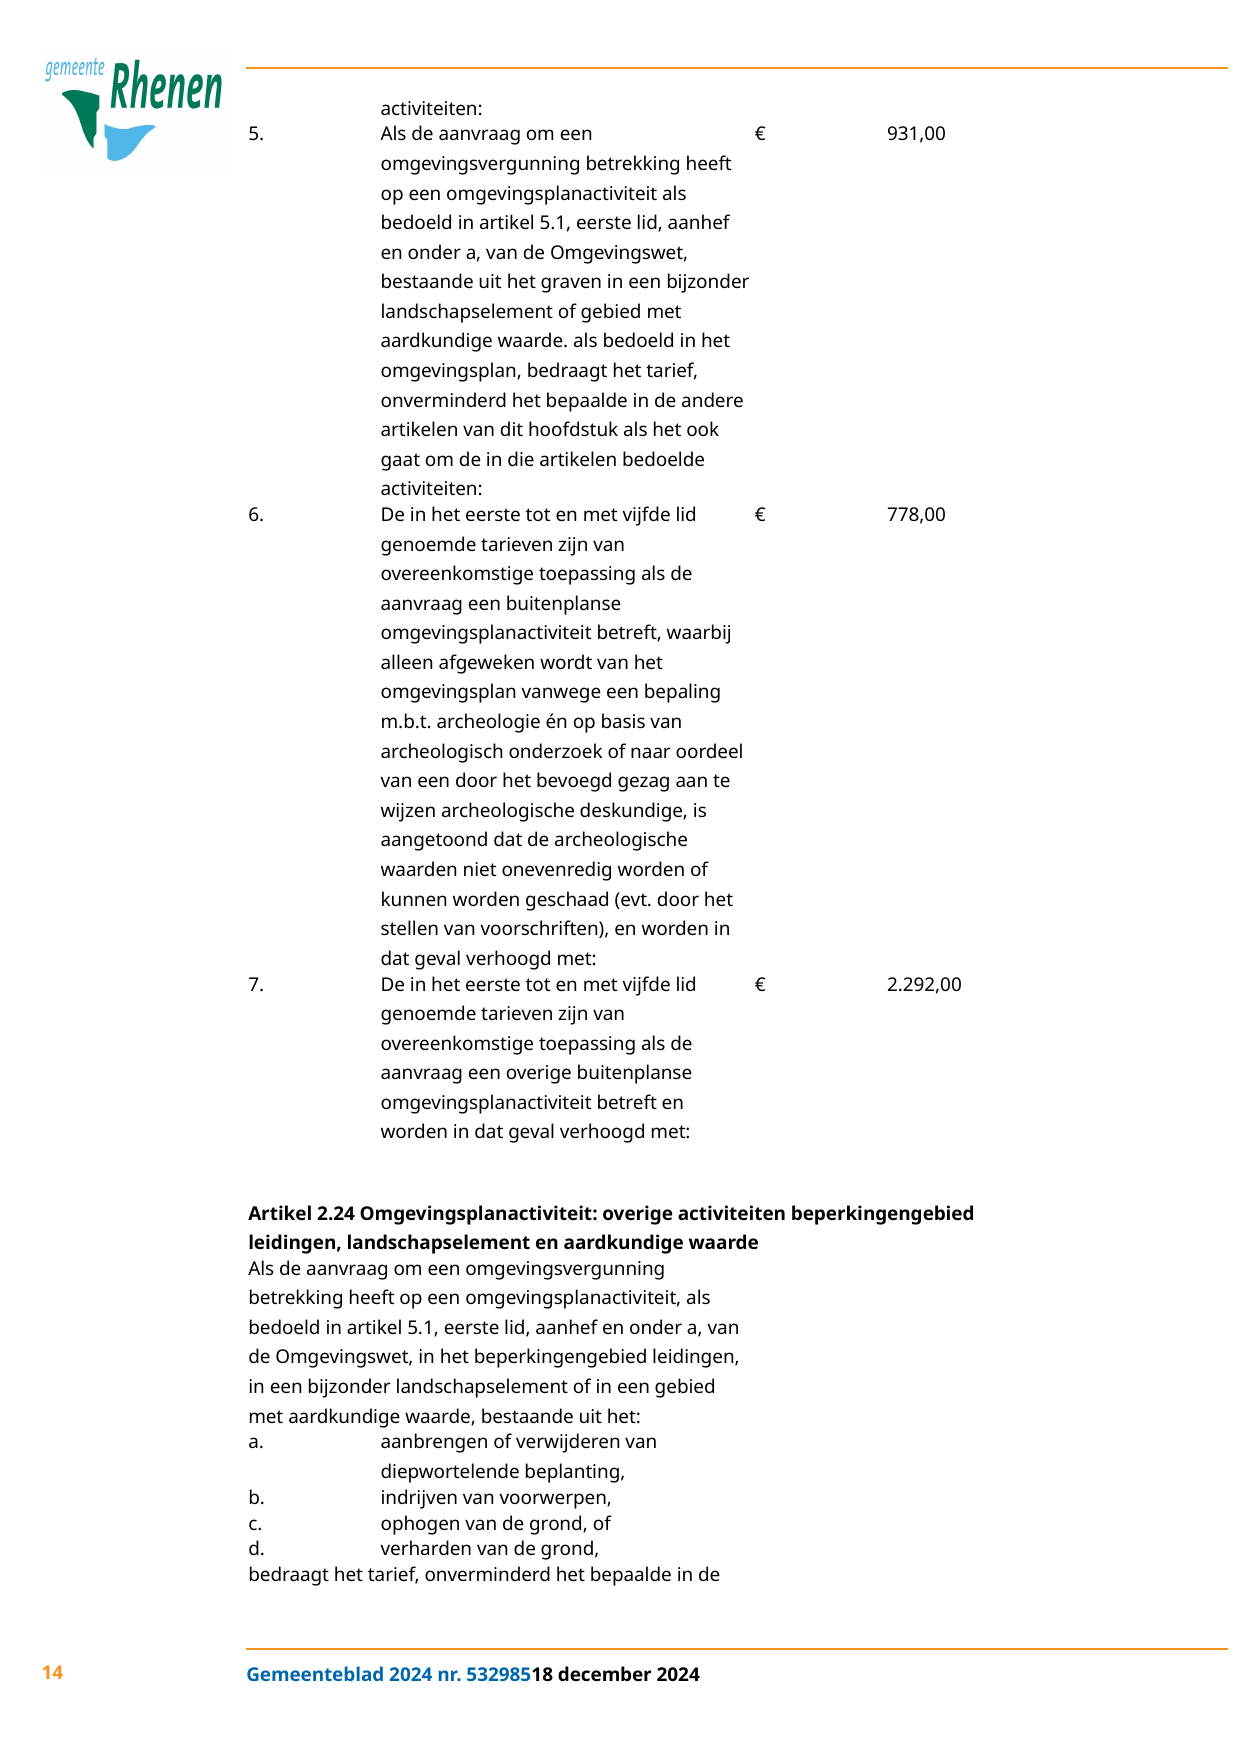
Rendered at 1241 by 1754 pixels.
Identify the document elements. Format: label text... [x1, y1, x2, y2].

table_cell verharden van de grond, [380, 1535, 754, 1561]
table_cell [887, 95, 1019, 121]
table_cell [755, 1510, 887, 1535]
table_cell [248, 95, 380, 121]
table_cell [755, 1561, 887, 1587]
table_cell [755, 1144, 887, 1200]
table_cell [887, 1255, 1019, 1429]
table_cell 2.292,00 [887, 971, 1019, 1144]
table_cell € [755, 121, 887, 501]
table_cell [380, 1144, 754, 1200]
table_cell De in het eerste tot en met vijfde lid genoemde tarieven zijn van overeenkomstige toepassing als de aanvraag een overige buitenplanse omgevingsplanactiviteit betreft en worden in dat geval verhoogd met: [380, 971, 754, 1144]
table_cell [887, 1429, 1019, 1484]
table_cell 5. [248, 121, 380, 501]
table_cell € [755, 501, 887, 971]
table_cell c. [248, 1510, 380, 1535]
table_cell [755, 1484, 887, 1510]
table_cell [887, 1144, 1019, 1200]
table_cell Als de aanvraag om een omgevingsvergunning betrekking heeft op een omgevingsplanactiviteit als bedoeld in artikel 5.1, eerste lid, aanhef en onder a, van de Omgevingswet, bestaande uit het graven in een bijzonder landschapselement of gebied met aardkundige waarde. als bedoeld in het omgevingsplan, bedraagt het tarief, onverminderd het bepaalde in de andere artikelen van dit hoofdstuk als het ook gaat om de in die artikelen bedoelde activiteiten: [380, 121, 754, 501]
table_cell 7. [248, 971, 380, 1144]
table_cell activiteiten: [380, 95, 754, 121]
table_cell ophogen van de grond, of [380, 1510, 754, 1535]
table_cell indrijven van voorwerpen, [380, 1484, 754, 1510]
table_cell [887, 1510, 1019, 1535]
table_cell [248, 1144, 380, 1200]
table_cell Als de aanvraag om een omgevingsvergunning betrekking heeft op een omgevingsplanactiviteit, als bedoeld in artikel 5.1, eerste lid, aanhef en onder a, van de Omgevingswet, in het beperkingengebied leidingen, in een bijzonder landschapselement of in een gebied met aardkundige waarde, bestaande uit het: [248, 1255, 754, 1429]
table_cell [887, 1535, 1019, 1561]
table_cell [887, 1484, 1019, 1510]
table_cell aanbrengen of verwijderen van diepwortelende beplanting, [380, 1429, 754, 1484]
picture [41, 47, 231, 172]
table_cell [755, 1429, 887, 1484]
table_cell a. [248, 1429, 380, 1484]
table_cell [755, 1255, 887, 1429]
table_cell [755, 1535, 887, 1561]
table_cell 931,00 [887, 121, 1019, 501]
table_cell 778,00 [887, 501, 1019, 971]
table_cell Artikel 2.24 Omgevingsplanactiviteit: overige activiteiten beperkingengebied leidingen, landschapselement en aardkundige waarde [248, 1200, 1019, 1255]
table_cell € [755, 971, 887, 1144]
table_cell 6. [248, 501, 380, 971]
table_cell [887, 1561, 1019, 1587]
table_cell bedraagt het tarief, onverminderd het bepaalde in de [248, 1561, 754, 1587]
table_cell b. [248, 1484, 380, 1510]
table_cell [755, 95, 887, 121]
table_cell d. [248, 1535, 380, 1561]
table_cell De in het eerste tot en met vijfde lid genoemde tarieven zijn van overeenkomstige toepassing als de aanvraag een buitenplanse omgevingsplanactiviteit betreft, waarbij alleen afgeweken wordt van het omgevingsplan vanwege een bepaling m.b.t. archeologie én op basis van archeologisch onderzoek of naar oordeel van een door het bevoegd gezag aan te wijzen archeologische deskundige, is aangetoond dat de archeologische waarden niet onevenredig worden of kunnen worden geschaad (evt. door het stellen van voorschriften), en worden in dat geval verhoogd met: [380, 501, 754, 971]
